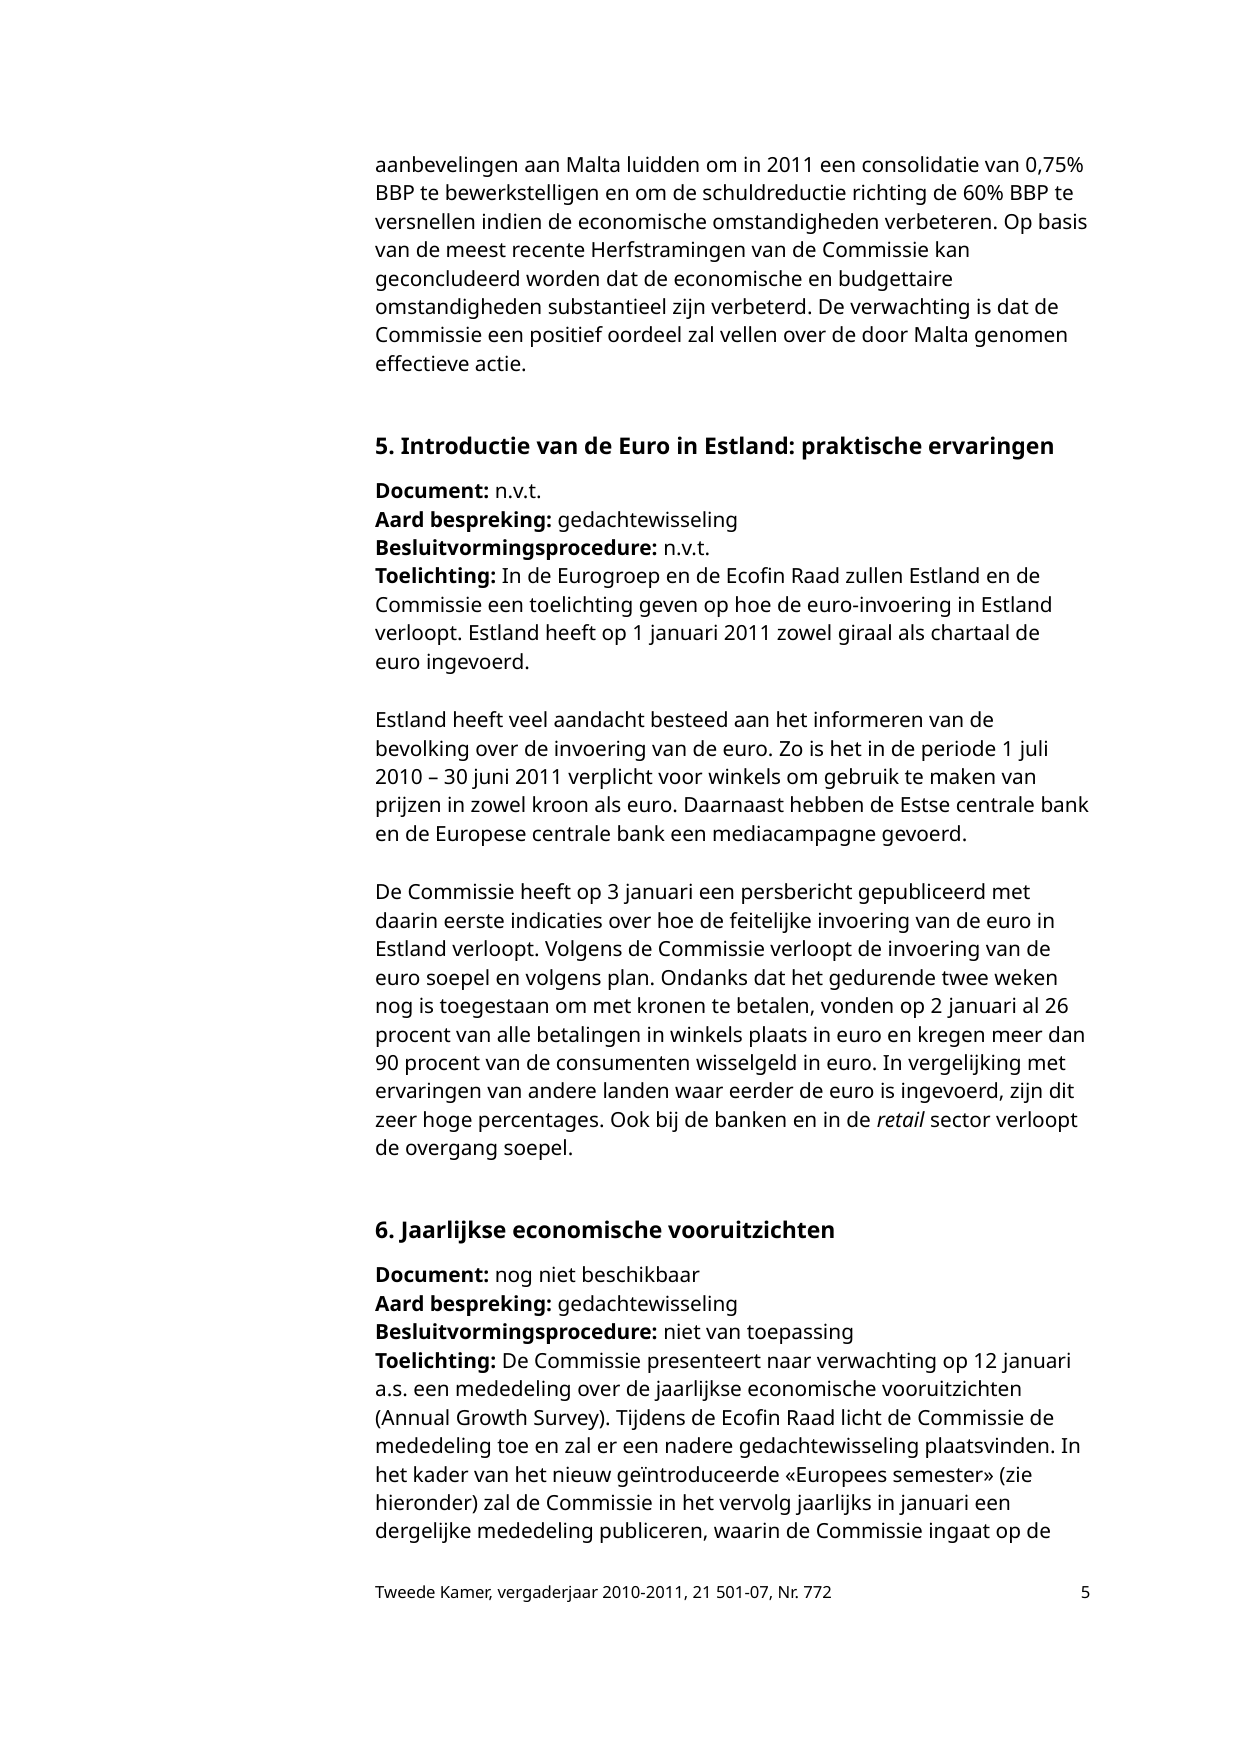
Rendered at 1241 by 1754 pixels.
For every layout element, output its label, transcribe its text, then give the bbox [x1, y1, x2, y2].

text Aard bespreking: gedachtewisseling [375, 1289, 1090, 1317]
text aanbevelingen aan Malta luidden om in 2011 een consolidatie van 0,75% BBP te bewerkstelligen en om de schuldreductie richting de 60% BBP te versnellen indien de economische omstandigheden verbeteren. Op basis van de meest recente Herfstramingen van de Commissie kan geconcludeerd worden dat de economische en budgettaire omstandigheden substantieel zijn verbeterd. De verwachting is dat de Commissie een positief oordeel zal vellen over de door Malta genomen effectieve actie. [375, 150, 1090, 377]
text Aard bespreking: gedachtewisseling [375, 505, 1090, 533]
text Besluitvormingsprocedure: niet van toepassing [375, 1317, 1090, 1346]
text Toelichting: In de Eurogroep en de Ecofin Raad zullen Estland en de Commissie een toelichting geven op hoe de euro-invoering in Estland verloopt. Estland heeft op 1 januari 2011 zowel giraal als chartaal de euro ingevoerd. [375, 562, 1090, 675]
text Toelichting: De Commissie presenteert naar verwachting op 12 januari a.s. een mededeling over de jaarlijkse economische vooruitzichten (Annual Growth Survey). Tijdens de Ecofin Raad licht de Commissie de mededeling toe en zal er een nadere gedachtewisseling plaatsvinden. In het kader van het nieuw geïntroduceerde «Europees semester» (zie hieronder) zal de Commissie in het vervolg jaarlijks in januari een dergelijke mededeling publiceren, waarin de Commissie ingaat op de [375, 1346, 1090, 1545]
text Document: n.v.t. [375, 476, 1090, 505]
text Besluitvormingsprocedure: n.v.t. [375, 533, 1090, 562]
text Document: nog niet beschikbaar [375, 1261, 1090, 1289]
text De Commissie heeft op 3 januari een persbericht gepubliceerd met daarin eerste indicaties over hoe de feitelijke invoering van de euro in Estland verloopt. Volgens de Commissie verloopt de invoering van de euro soepel en volgens plan. Ondanks dat het gedurende twee weken nog is toegestaan om met kronen te betalen, vonden op 2 januari al 26 procent van alle betalingen in winkels plaats in euro en kregen meer dan 90 procent van de consumenten wisselgeld in euro. In vergelijking met ervaringen van andere landen waar eerder de euro is ingevoerd, zijn dit zeer hoge percentages. Ook bij de banken en in de retail sector verloopt de overgang soepel. [375, 877, 1090, 1162]
text Estland heeft veel aandacht besteed aan het informeren van de bevolking over de invoering van de euro. Zo is het in de periode 1 juli 2010 – 30 juni 2011 verplicht voor winkels om gebruik te maken van prijzen in zowel kroon als euro. Daarnaast hebben de Estse centrale bank en de Europese centrale bank een mediacampagne gevoerd. [375, 705, 1090, 847]
subtitle 6. Jaarlijkse economische vooruitzichten [375, 1214, 1090, 1246]
subtitle 5. Introductie van de Euro in Estland: praktische ervaringen [375, 430, 1090, 461]
